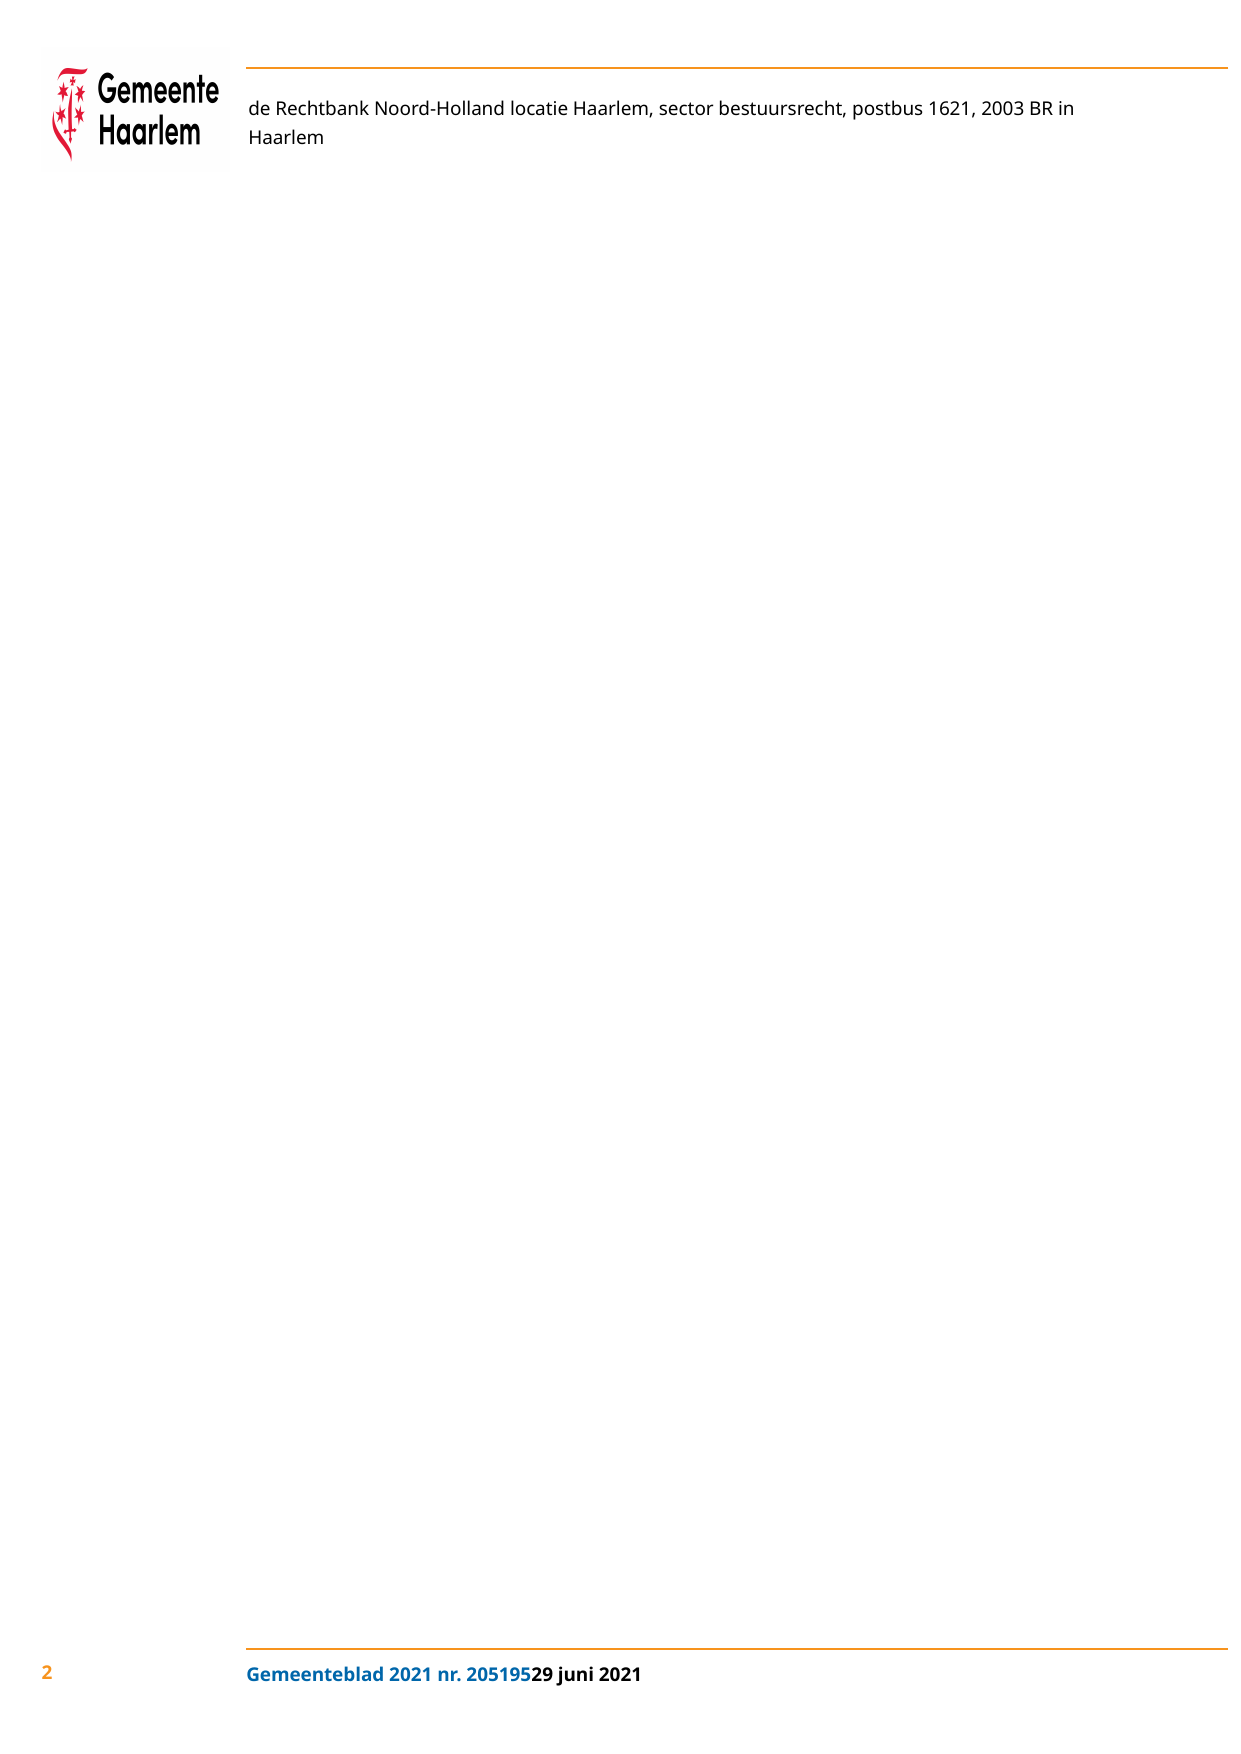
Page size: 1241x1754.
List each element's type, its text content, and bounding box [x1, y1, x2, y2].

text de Rechtbank Noord-Holland locatie Haarlem, sector bestuursrecht, postbus 1621, 2003 BR in Haarlem [248, 95, 1152, 150]
picture [41, 47, 231, 172]
